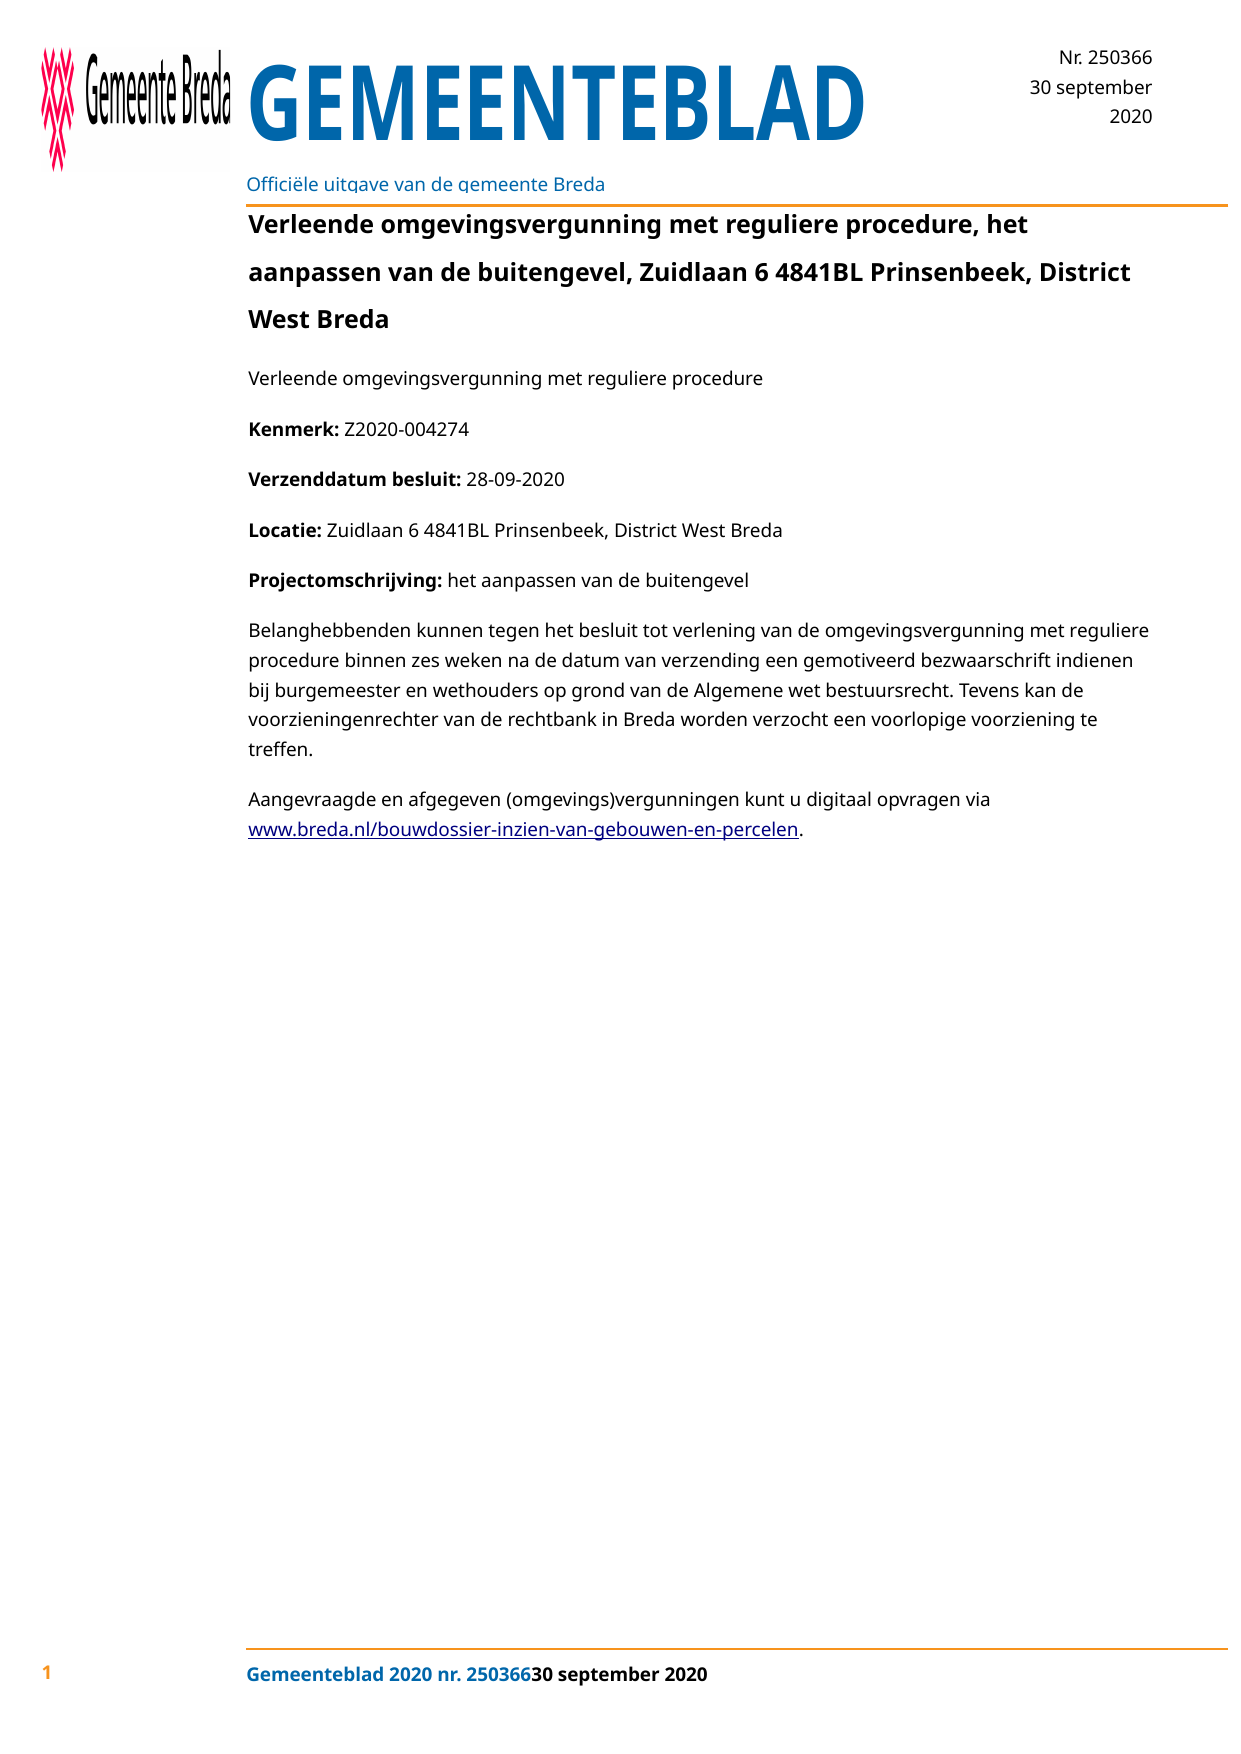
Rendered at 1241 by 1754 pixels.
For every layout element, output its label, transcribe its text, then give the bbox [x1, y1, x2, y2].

text Verzenddatum besluit: 28-09-2020 [248, 466, 1152, 492]
text Verleende omgevingsvergunning met reguliere procedure [248, 366, 1152, 391]
text Projectomschrijving: het aanpassen van de buitengevel [248, 567, 1152, 593]
text Aangevraagde en afgegeven (omgevings)vergunningen kunt u digitaal opvragen via www.breda.nl/bouwdossier-inzien-van-gebouwen-en-percelen. [248, 786, 1152, 842]
text Verleende omgevingsvergunning met reguliere procedure, het aanpassen van de buitengevel, Zuidlaan 6 4841BL Prinsenbeek, District West Breda [248, 207, 1152, 336]
picture [41, 47, 231, 172]
text Belanghebbenden kunnen tegen het besluit tot verlening van de omgevingsvergunning met reguliere procedure binnen zes weken na de datum van verzending een gemotiveerd bezwaarschrift indienen bij burgemeester en wethouders op grond van de Algemene wet bestuursrecht. Tevens kan de voorzieningenrechter van de rechtbank in Breda worden verzocht een voorlopige voorziening te treffen. [248, 618, 1152, 762]
text Locatie: Zuidlaan 6 4841BL Prinsenbeek, District West Breda [248, 517, 1152, 542]
text Kenmerk: Z2020-004274 [248, 416, 1152, 442]
